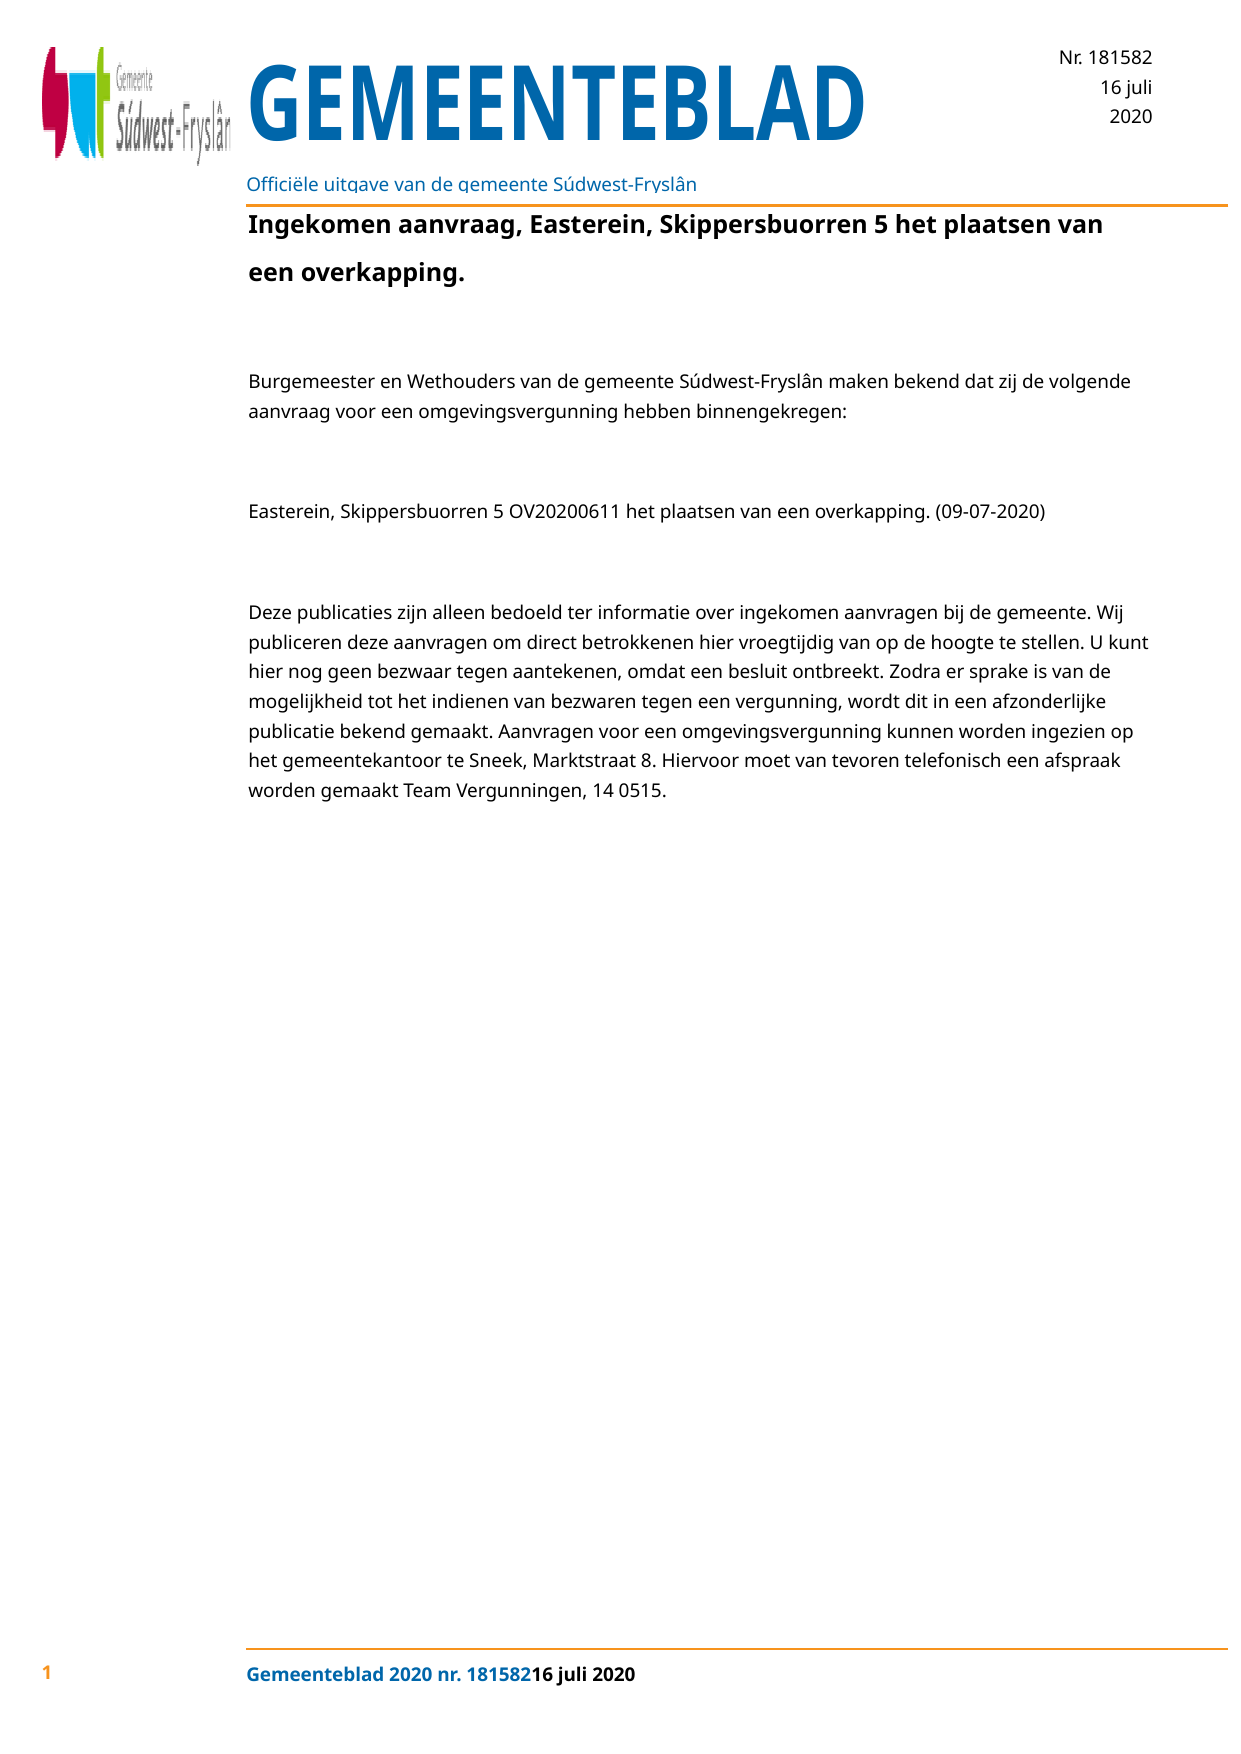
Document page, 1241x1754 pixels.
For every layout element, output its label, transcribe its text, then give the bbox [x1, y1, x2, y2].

text Easterein, Skippersbuorren 5 OV20200611 het plaatsen van een overkapping. (09-07-2020) [248, 499, 1152, 524]
picture [41, 47, 231, 172]
text Burgemeester en Wethouders van de gemeente Súdwest-Fryslân maken bekend dat zij de volgende aanvraag voor een omgevingsvergunning hebben binnengekregen: [248, 368, 1152, 424]
text Deze publicaties zijn alleen bedoeld ter informatie over ingekomen aanvragen bij de gemeente. Wij publiceren deze aanvragen om direct betrokkenen hier vroegtijdig van op de hoogte te stellen. U kunt hier nog geen bezwaar tegen aantekenen, omdat een besluit ontbreekt. Zodra er sprake is van de mogelijkheid tot het indienen van bezwaren tegen een vergunning, wordt dit in een afzonderlijke publicatie bekend gemaakt. Aanvragen voor een omgevingsvergunning kunnen worden ingezien op het gemeentekantoor te Sneek, Marktstraat 8. Hiervoor moet van tevoren telefonisch een afspraak worden gemaakt Team Vergunningen, 14 0515. [248, 599, 1152, 803]
text Ingekomen aanvraag, Easterein, Skippersbuorren 5 het plaatsen van een overkapping. [248, 207, 1152, 288]
